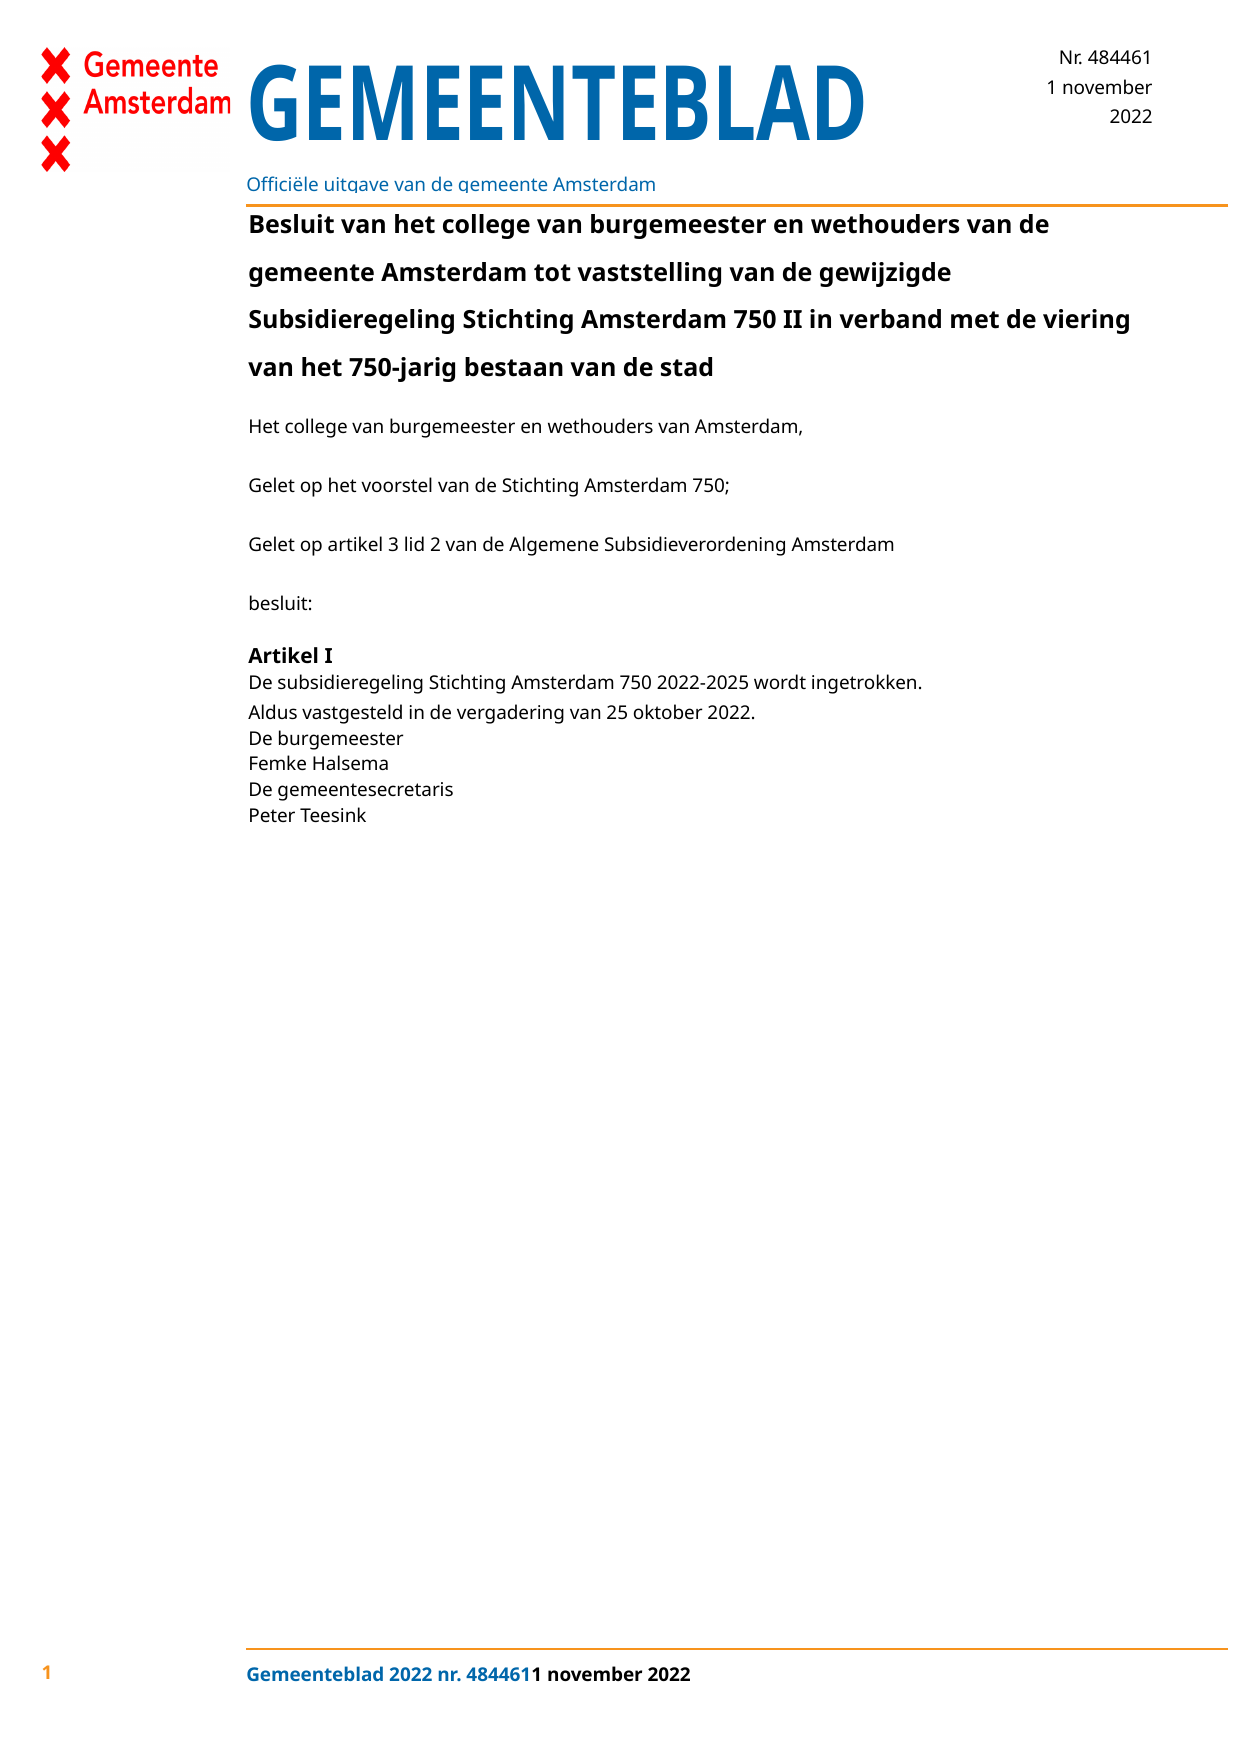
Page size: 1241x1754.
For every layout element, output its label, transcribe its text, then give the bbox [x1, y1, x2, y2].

text Femke Halsema [248, 751, 1152, 776]
text De gemeentesecretaris [248, 776, 1152, 802]
text besluit: [248, 591, 1152, 616]
picture [41, 47, 231, 172]
text De subsidieregeling Stichting Amsterdam 750 2022-2025 wordt ingetrokken. [248, 669, 1152, 695]
text Het college van burgemeester en wethouders van Amsterdam, [248, 413, 1152, 439]
text Besluit van het college van burgemeester en wethouders van de gemeente Amsterdam tot vaststelling van de gewijzigde Subsidieregeling Stichting Amsterdam 750 II in verband met de viering van het 750-jarig bestaan van de stad [248, 207, 1152, 384]
text Aldus vastgesteld in de vergadering van 25 oktober 2022. [248, 699, 1152, 725]
text Gelet op artikel 3 lid 2 van de Algemene Subsidieverordening Amsterdam [248, 531, 1152, 557]
text Gelet op het voorstel van de Stichting Amsterdam 750; [248, 472, 1152, 498]
text Peter Teesink [248, 802, 1152, 828]
text Artikel I [248, 641, 1152, 669]
text De burgemeester [248, 725, 1152, 751]
